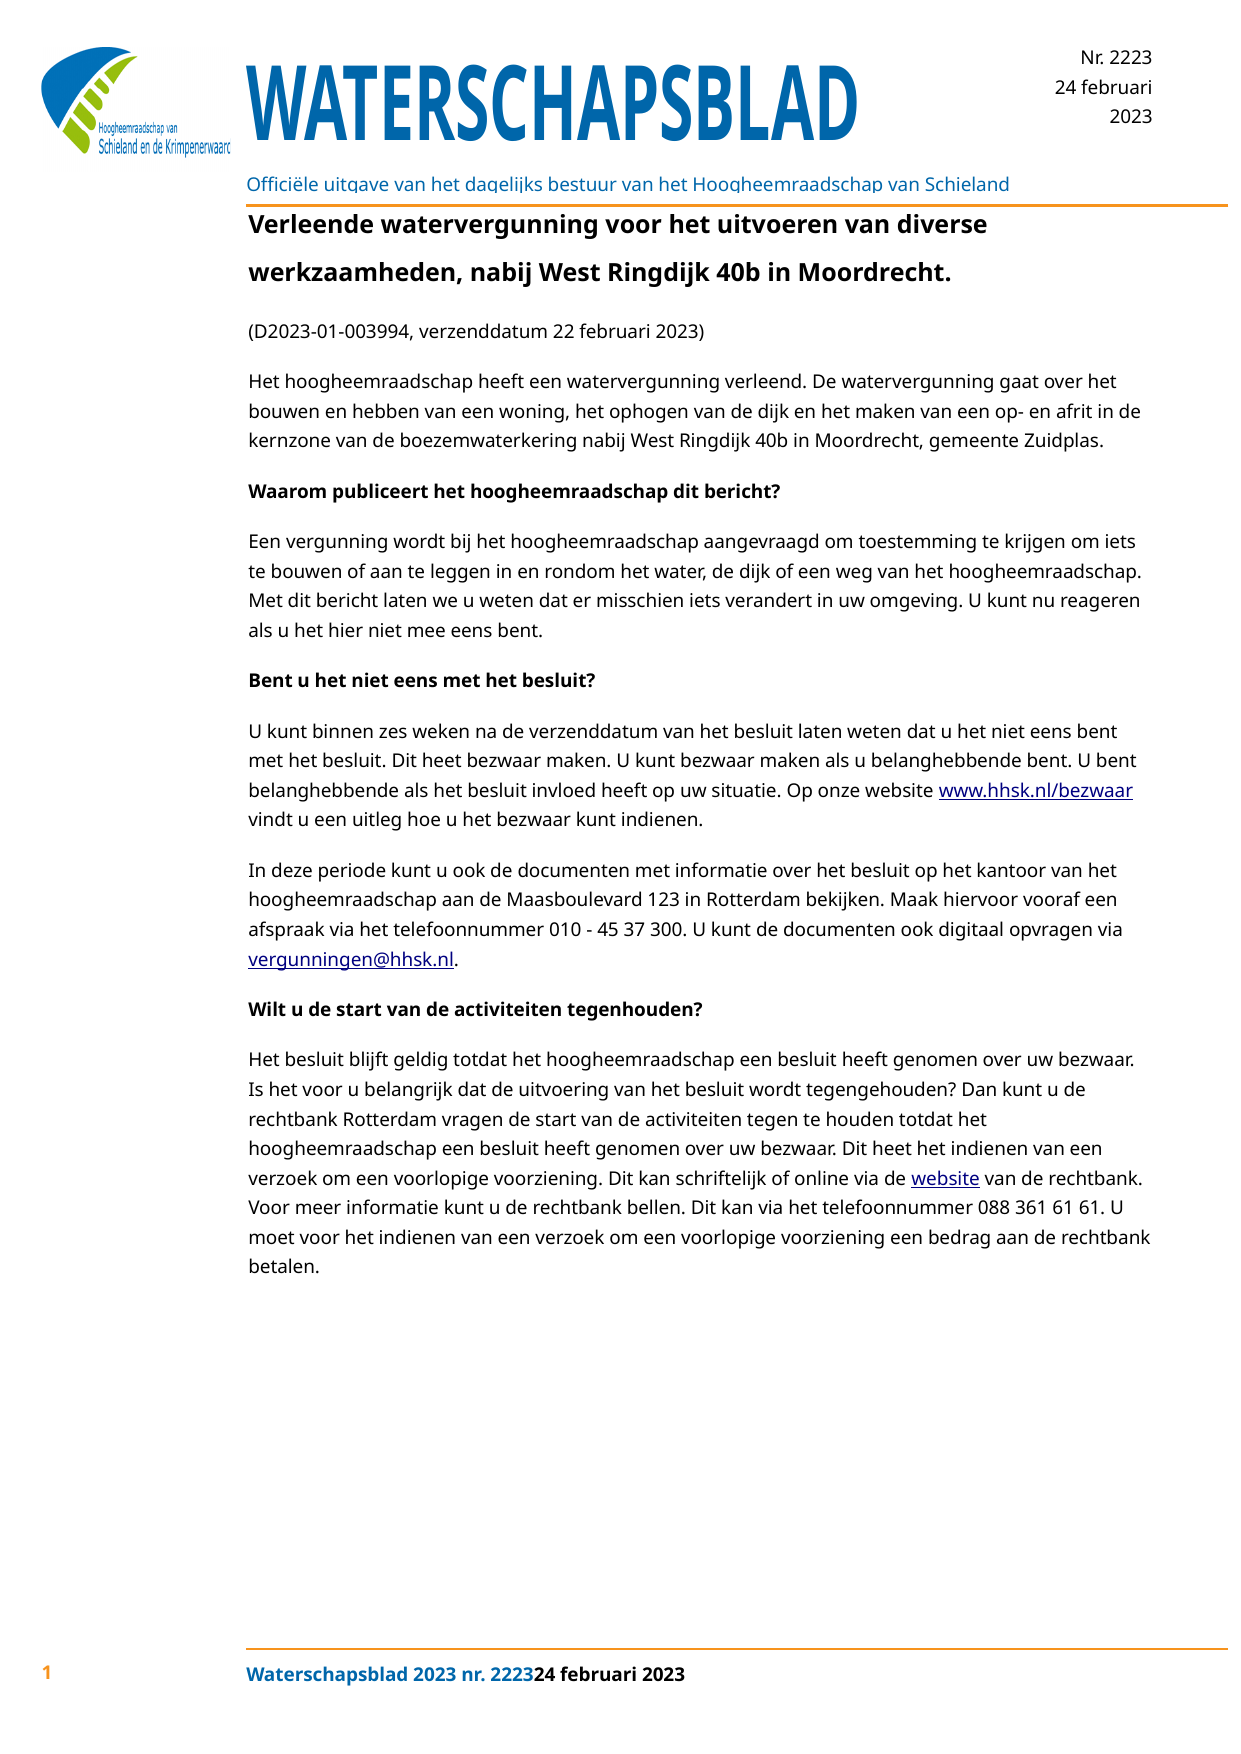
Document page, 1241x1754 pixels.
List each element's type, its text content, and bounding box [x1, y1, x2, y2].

picture [41, 47, 231, 172]
text In deze periode kunt u ook de documenten met informatie over het besluit op het kantoor van het hoogheemraadschap aan de Maasboulevard 123 in Rotterdam bekijken. Maak hiervoor vooraf een afspraak via het telefoonnummer 010 - 45 37 300. U kunt de documenten ook digitaal opvragen via vergunningen@hhsk.nl. [248, 857, 1152, 972]
text (D2023-01-003994, verzenddatum 22 februari 2023) [248, 318, 1152, 344]
text Verleende watervergunning voor het uitvoeren van diverse werkzaamheden, nabij West Ringdijk 40b in Moordrecht. [248, 207, 1152, 288]
text Het besluit blijft geldig totdat het hoogheemraadschap een besluit heeft genomen over uw bezwaar. Is het voor u belangrijk dat de uitvoering van het besluit wordt tegengehouden? Dan kunt u de rechtbank Rotterdam vragen de start van de activiteiten tegen te houden totdat het hoogheemraadschap een besluit heeft genomen over uw bezwaar. Dit heet het indienen van een verzoek om een voorlopige voorziening. Dit kan schriftelijk of online via de website van de rechtbank. Voor meer informatie kunt u de rechtbank bellen. Dit kan via het telefoonnummer 088 361 61 61. U moet voor het indienen van een verzoek om een voorlopige voorziening een bedrag aan de rechtbank betalen. [248, 1047, 1152, 1279]
text Waarom publiceert het hoogheemraadschap dit bericht? [248, 478, 1152, 504]
text Een vergunning wordt bij het hoogheemraadschap aangevraagd om toestemming te krijgen om iets te bouwen of aan te leggen in en rondom het water, de dijk of een weg van het hoogheemraadschap. Met dit bericht laten we u weten dat er misschien iets verandert in uw omgeving. U kunt nu reageren als u het hier niet mee eens bent. [248, 528, 1152, 643]
text U kunt binnen zes weken na de verzenddatum van het besluit laten weten dat u het niet eens bent met het besluit. Dit heet bezwaar maken. U kunt bezwaar maken als u belanghebbende bent. U bent belanghebbende als het besluit invloed heeft op uw situatie. Op onze website www.hhsk.nl/bezwaar vindt u een uitleg hoe u het bezwaar kunt indienen. [248, 718, 1152, 832]
text Bent u het niet eens met het besluit? [248, 667, 1152, 693]
text Wilt u de start van de activiteiten tegenhouden? [248, 996, 1152, 1022]
text Het hoogheemraadschap heeft een watervergunning verleend. De watervergunning gaat over het bouwen en hebben van een woning, het ophogen van de dijk en het maken van een op- en afrit in de kernzone van de boezemwaterkering nabij West Ringdijk 40b in Moordrecht, gemeente Zuidplas. [248, 368, 1152, 453]
